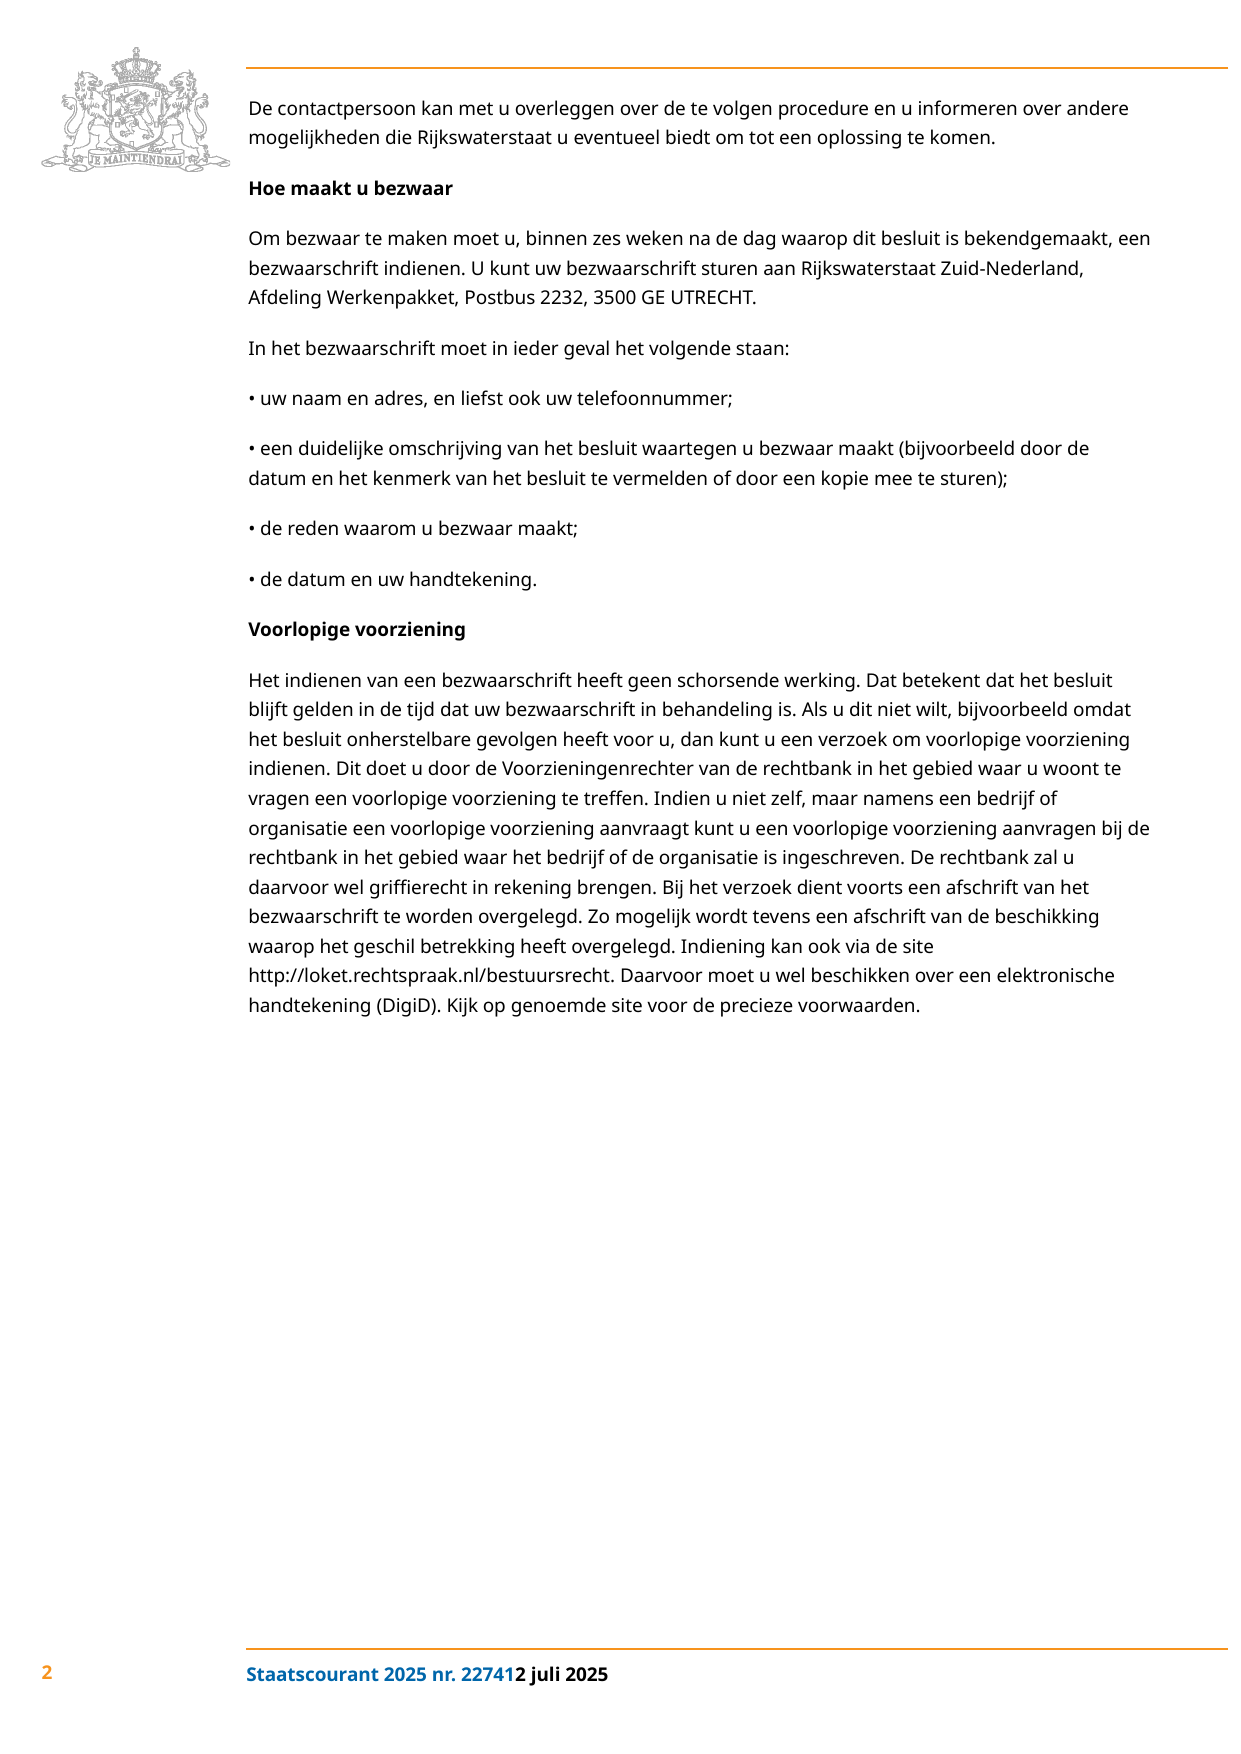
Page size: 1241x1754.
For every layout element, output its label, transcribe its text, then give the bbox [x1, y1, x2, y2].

text Hoe maakt u bezwaar [248, 175, 1152, 201]
picture [41, 47, 231, 172]
text Het indienen van een bezwaarschrift heeft geen schorsende werking. Dat betekent dat het besluit blijft gelden in de tijd dat uw bezwaarschrift in behandeling is. Als u dit niet wilt, bijvoorbeeld omdat het besluit onherstelbare gevolgen heeft voor u, dan kunt u een verzoek om voorlopige voorziening indienen. Dit doet u door de Voorzieningenrechter van de rechtbank in het gebied waar u woont te vragen een voorlopige voorziening te treffen. Indien u niet zelf, maar namens een bedrijf of organisatie een voorlopige voorziening aanvraagt kunt u een voorlopige voorziening aanvragen bij de rechtbank in het gebied waar het bedrijf of de organisatie is ingeschreven. De rechtbank zal u daarvoor wel griffierecht in rekening brengen. Bij het verzoek dient voorts een afschrift van het bezwaarschrift te worden overgelegd. Zo mogelijk wordt tevens een afschrift van de beschikking waarop het geschil betrekking heeft overgelegd. Indiening kan ook via de site http://loket.rechtspraak.nl/bestuursrecht. Daarvoor moet u wel beschikken over een elektronische handtekening (DigiD). Kijk op genoemde site voor de precieze voorwaarden. [248, 667, 1152, 1018]
text • uw naam en adres, en liefst ook uw telefoonnummer; [248, 385, 1152, 411]
text • een duidelijke omschrijving van het besluit waartegen u bezwaar maakt (bijvoorbeeld door de datum en het kenmerk van het besluit te vermelden of door een kopie mee te sturen); [248, 436, 1152, 491]
text • de reden waarom u bezwaar maakt; [248, 516, 1152, 541]
text In het bezwaarschrift moet in ieder geval het volgende staan: [248, 335, 1152, 361]
text • de datum en uw handtekening. [248, 566, 1152, 592]
text Om bezwaar te maken moet u, binnen zes weken na de dag waarop dit besluit is bekendgemaakt, een bezwaarschrift indienen. U kunt uw bezwaarschrift sturen aan Rijkswaterstaat Zuid-Nederland, Afdeling Werkenpakket, Postbus 2232, 3500 GE UTRECHT. [248, 225, 1152, 310]
text Voorlopige voorziening [248, 616, 1152, 642]
text De contactpersoon kan met u overleggen over de te volgen procedure en u informeren over andere mogelijkheden die Rijkswaterstaat u eventueel biedt om tot een oplossing te komen. [248, 95, 1152, 150]
